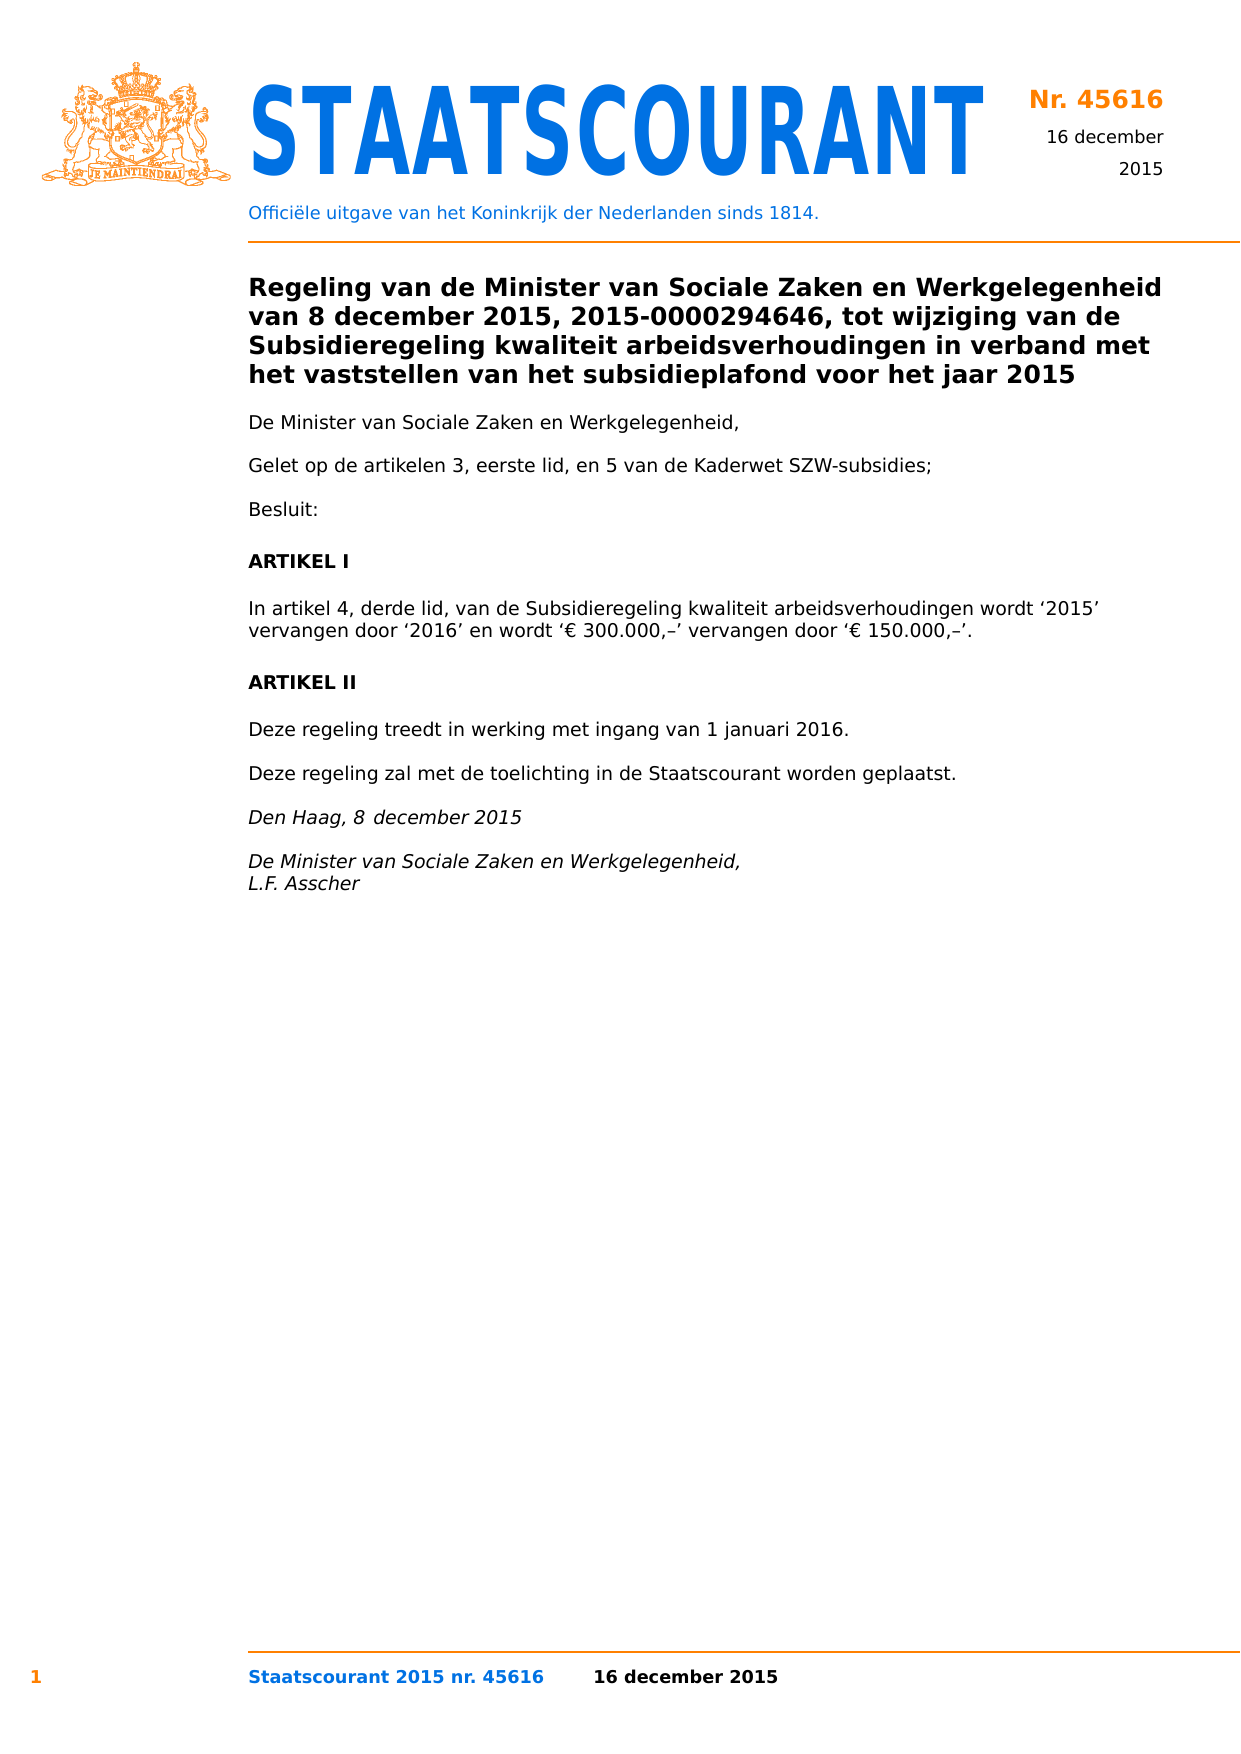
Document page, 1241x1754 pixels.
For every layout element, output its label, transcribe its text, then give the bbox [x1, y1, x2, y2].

text Den Haag, 8 december 2015 [248, 807, 1163, 829]
text Gelet op de artikelen 3, eerste lid, en 5 van de Kaderwet SZW-subsidies; [248, 455, 1163, 477]
subtitle ARTIKEL II [248, 672, 1163, 694]
text De Minister van Sociale Zaken en Werkgelegenheid, [248, 412, 1163, 433]
table_header STAATSCOURANT [248, 62, 998, 203]
picture [41, 62, 231, 186]
table_cell 2015 [998, 153, 1240, 203]
text In artikel 4, derde lid, van de Subsidieregeling kwaliteit arbeidsverhoudingen wordt ‘2015’ vervangen door ‘2016’ en wordt ‘€ 300.000,–’ vervangen door ‘€ 150.000,–’. [248, 598, 1163, 642]
text Deze regeling treedt in werking met ingang van 1 januari 2016. [248, 719, 1163, 741]
table_cell Officiële uitgave van het Koninkrijk der Nederlanden sinds 1814. [248, 203, 1240, 241]
table_cell 16 december [998, 121, 1240, 153]
table_header Nr. 45616 [998, 62, 1240, 121]
text De Minister van Sociale Zaken en Werkgelegenheid, L.F. Asscher [248, 851, 1163, 895]
text Deze regeling zal met de toelichting in de Staatscourant worden geplaatst. [248, 763, 1163, 785]
subtitle Regeling van de Minister van Sociale Zaken en Werkgelegenheid van 8 december 2015, 2015-0000294646, tot wijziging van de Subsidieregeling kwaliteit arbeidsverhoudingen in verband met het vaststellen van het subsidieplafond voor het jaar 2015 [248, 273, 1163, 390]
table_header [25, 62, 248, 241]
text Besluit: [248, 499, 1163, 521]
subtitle ARTIKEL I [248, 551, 1163, 573]
